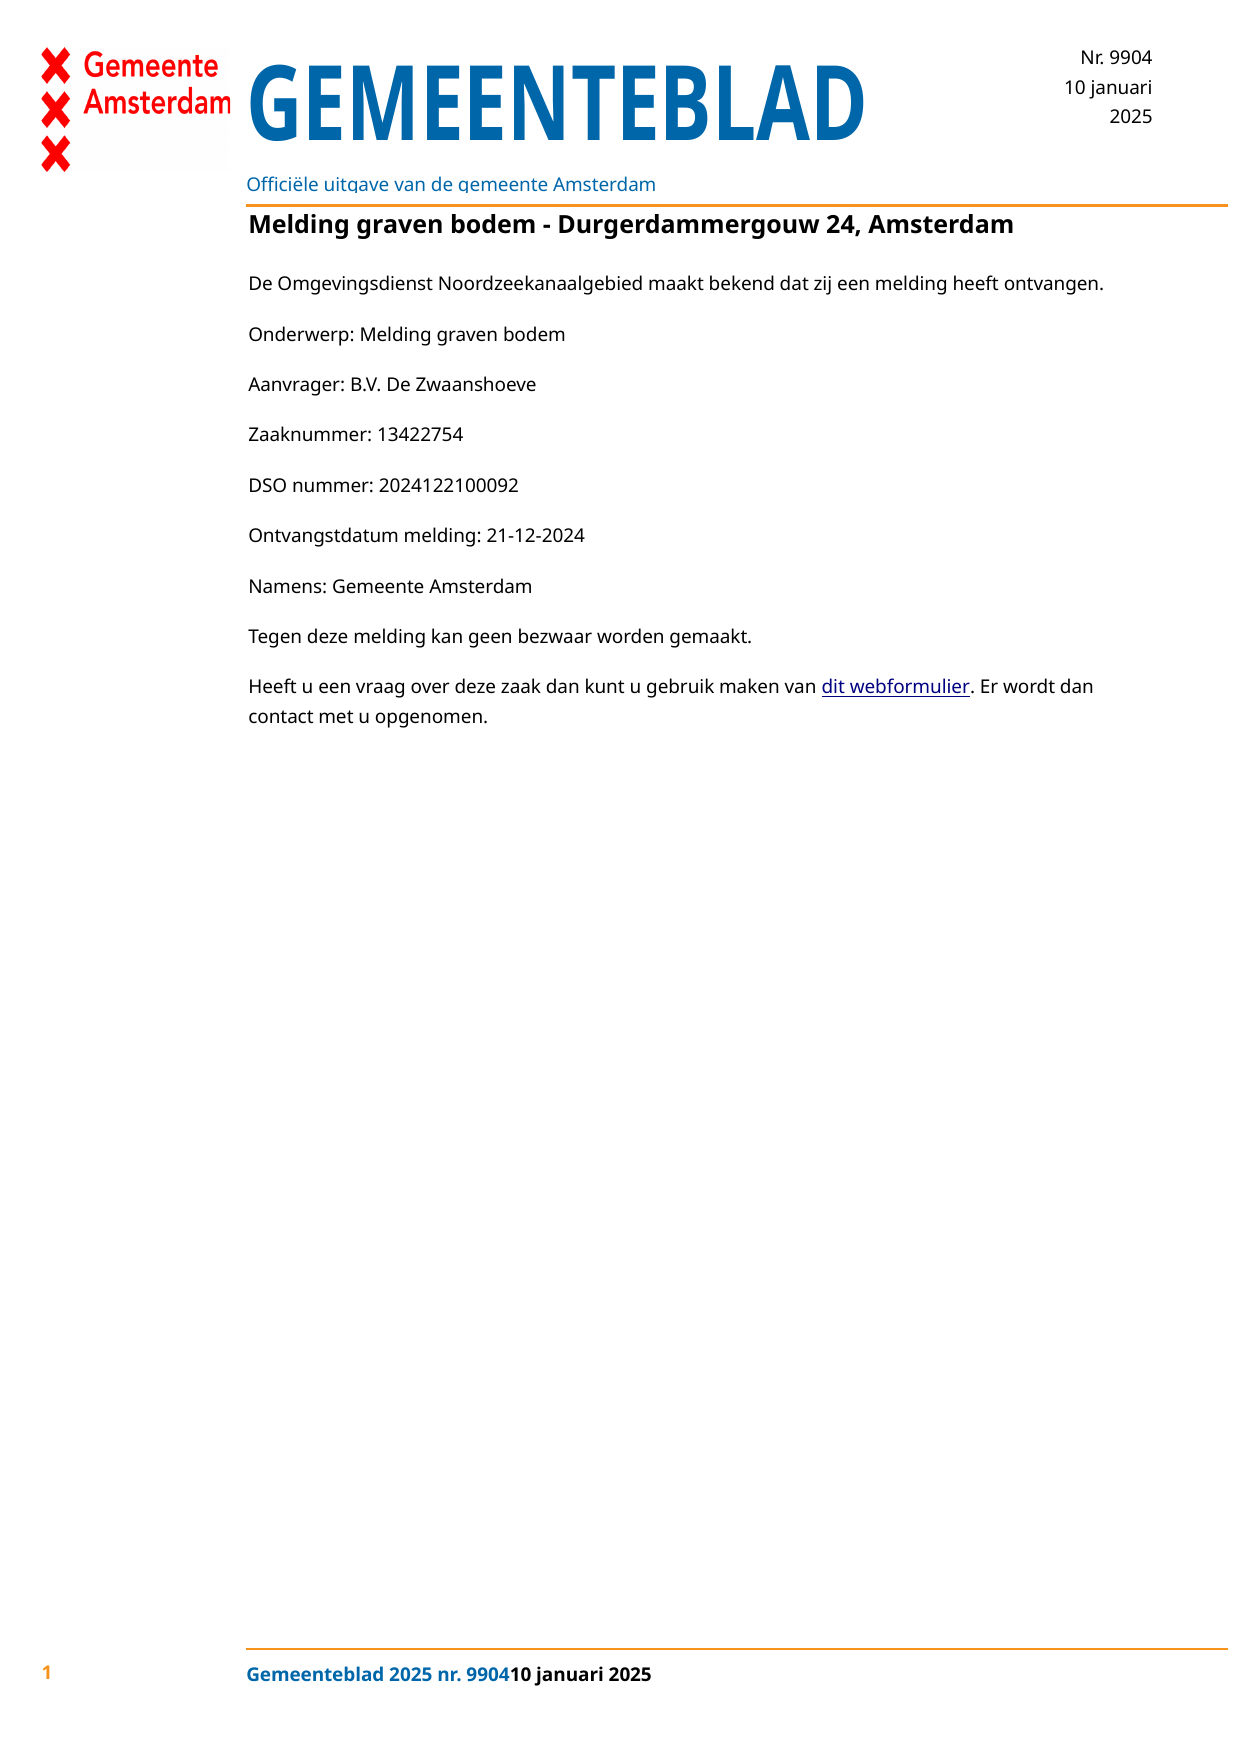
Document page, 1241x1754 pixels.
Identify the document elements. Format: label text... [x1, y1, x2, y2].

text Ontvangstdatum melding: 21-12-2024 [248, 522, 1152, 548]
text Namens: Gemeente Amsterdam [248, 573, 1152, 598]
text Onderwerp: Melding graven bodem [248, 321, 1152, 346]
text Melding graven bodem - Durgerdammergouw 24, Amsterdam [248, 207, 1152, 241]
text Zaaknummer: 13422754 [248, 422, 1152, 447]
picture [41, 47, 231, 172]
text Aanvrager: B.V. De Zwaanshoeve [248, 371, 1152, 397]
text Heeft u een vraag over deze zaak dan kunt u gebruik maken van dit webformulier. Er wordt dan contact met u opgenomen. [248, 674, 1152, 729]
text De Omgevingsdienst Noordzeekanaalgebied maakt bekend dat zij een melding heeft ontvangen. [248, 270, 1152, 296]
text DSO nummer: 2024122100092 [248, 472, 1152, 498]
text Tegen deze melding kan geen bezwaar worden gemaakt. [248, 623, 1152, 649]
